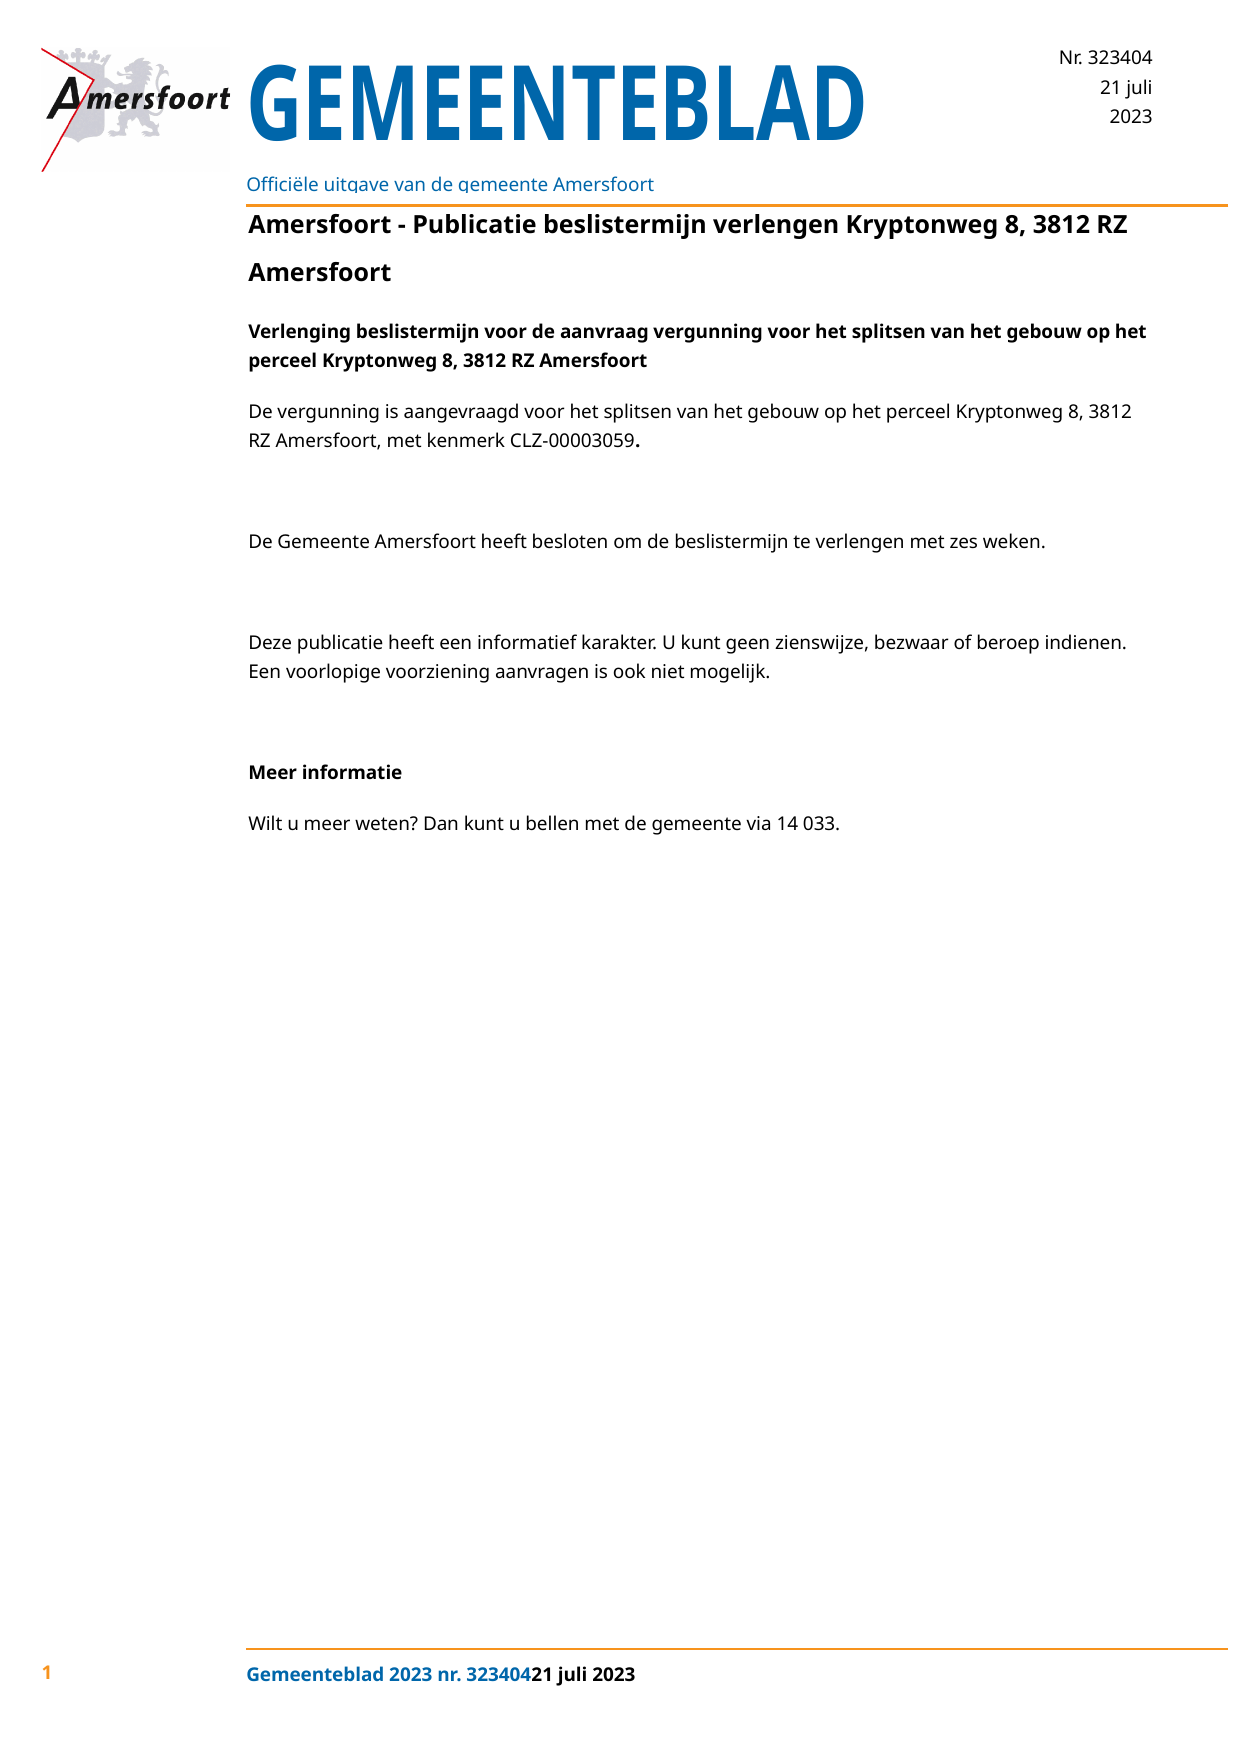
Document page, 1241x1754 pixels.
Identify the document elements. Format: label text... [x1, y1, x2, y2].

text Deze publicatie heeft een informatief karakter. U kunt geen zienswijze, bezwaar of beroep indienen. Een voorlopige voorziening aanvragen is ook niet mogelijk. [248, 629, 1152, 684]
text De vergunning is aangevraagd voor het splitsen van het gebouw op het perceel Kryptonweg 8, 3812 RZ Amersfoort, met kenmerk CLZ-00003059. [248, 398, 1152, 453]
text Wilt u meer weten? Dan kunt u bellen met de gemeente via 14 033. [248, 810, 1152, 836]
text Verlenging beslistermijn voor de aanvraag vergunning voor het splitsen van het gebouw op het perceel Kryptonweg 8, 3812 RZ Amersfoort [248, 318, 1152, 373]
text Amersfoort - Publicatie beslistermijn verlengen Kryptonweg 8, 3812 RZ Amersfoort [248, 207, 1152, 288]
text Meer informatie [248, 759, 1152, 785]
picture [41, 47, 231, 172]
text De Gemeente Amersfoort heeft besloten om de beslistermijn te verlengen met zes weken. [248, 528, 1152, 554]
